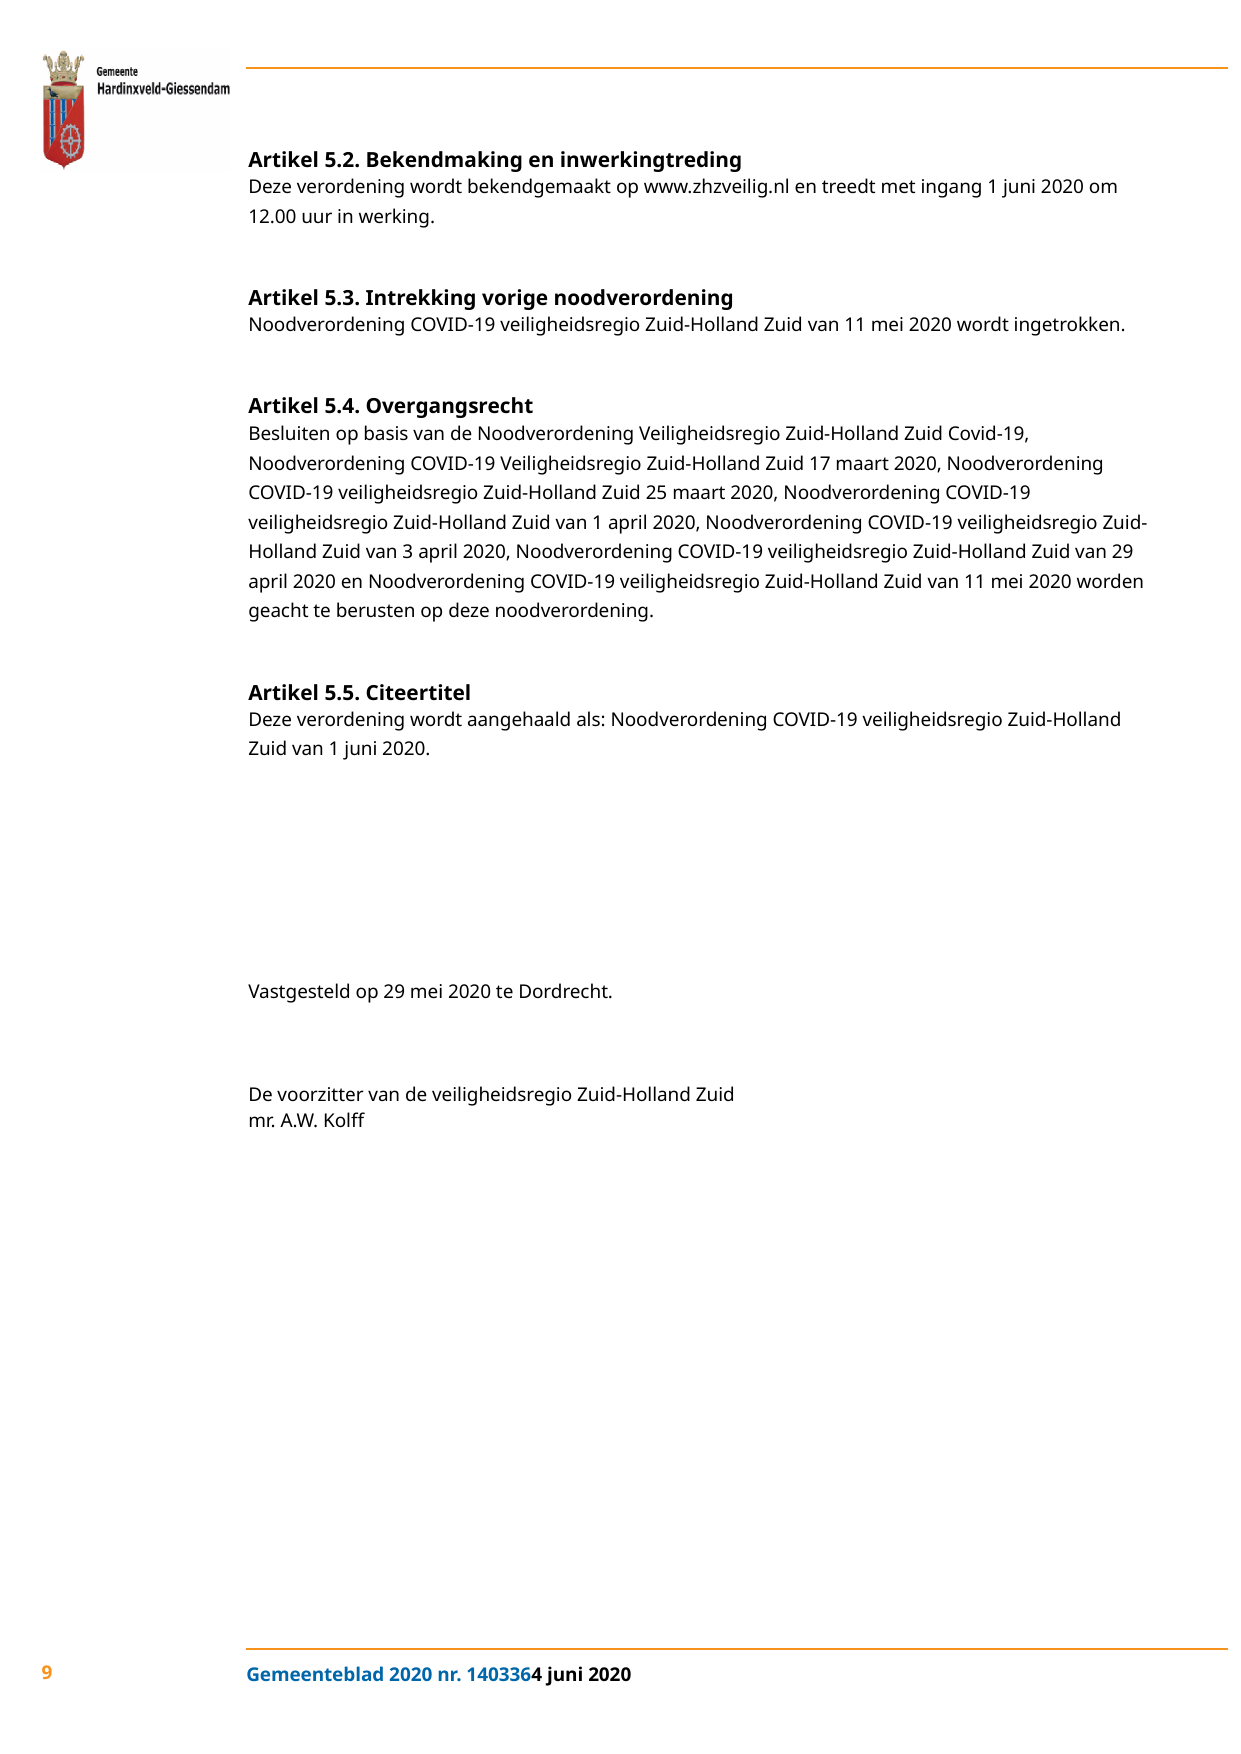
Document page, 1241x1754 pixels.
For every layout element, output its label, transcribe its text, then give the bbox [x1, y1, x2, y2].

text De voorzitter van de veiligheidsregio Zuid-Holland Zuid [248, 1081, 1152, 1107]
text mr. A.W. Kolff [248, 1107, 1152, 1133]
text Vastgesteld op 29 mei 2020 te Dordrecht. [248, 978, 1152, 1004]
text Noodverordening COVID-19 Veiligheidsregio Zuid-Holland Zuid 17 maart 2020, Noodverordening COVID-19 veiligheidsregio Zuid-Holland Zuid 25 maart 2020, Noodverordening COVID-19 veiligheidsregio Zuid-Holland Zuid van 1 april 2020, Noodverordening COVID-19 veiligheidsregio Zuid-Holland Zuid van 3 april 2020, Noodverordening COVID-19 veiligheidsregio Zuid-Holland Zuid van 29 april 2020 en Noodverordening COVID-19 veiligheidsregio Zuid-Holland Zuid van 11 mei 2020 worden geacht te berusten op deze noodverordening. [248, 450, 1152, 623]
text Artikel 5.4. Overgangsrecht [248, 392, 1152, 420]
text Artikel 5.2. Bekendmaking en inwerkingtreding [248, 145, 1152, 174]
text Besluiten op basis van de Noodverordening Veiligheidsregio Zuid-Holland Zuid Covid-19, [248, 420, 1152, 446]
text Deze verordening wordt bekendgemaakt op www.zhzveilig.nl en treedt met ingang 1 juni 2020 om 12.00 uur in werking. [248, 174, 1152, 229]
text Artikel 5.3. Intrekking vorige noodverordening [248, 283, 1152, 312]
text Artikel 5.5. Citeertitel [248, 678, 1152, 706]
picture [41, 47, 231, 172]
text Noodverordening COVID-19 veiligheidsregio Zuid-Holland Zuid van 11 mei 2020 wordt ingetrokken. [248, 312, 1152, 337]
text Deze verordening wordt aangehaald als: Noodverordening COVID-19 veiligheidsregio Zuid-Holland Zuid van 1 juni 2020. [248, 706, 1152, 761]
